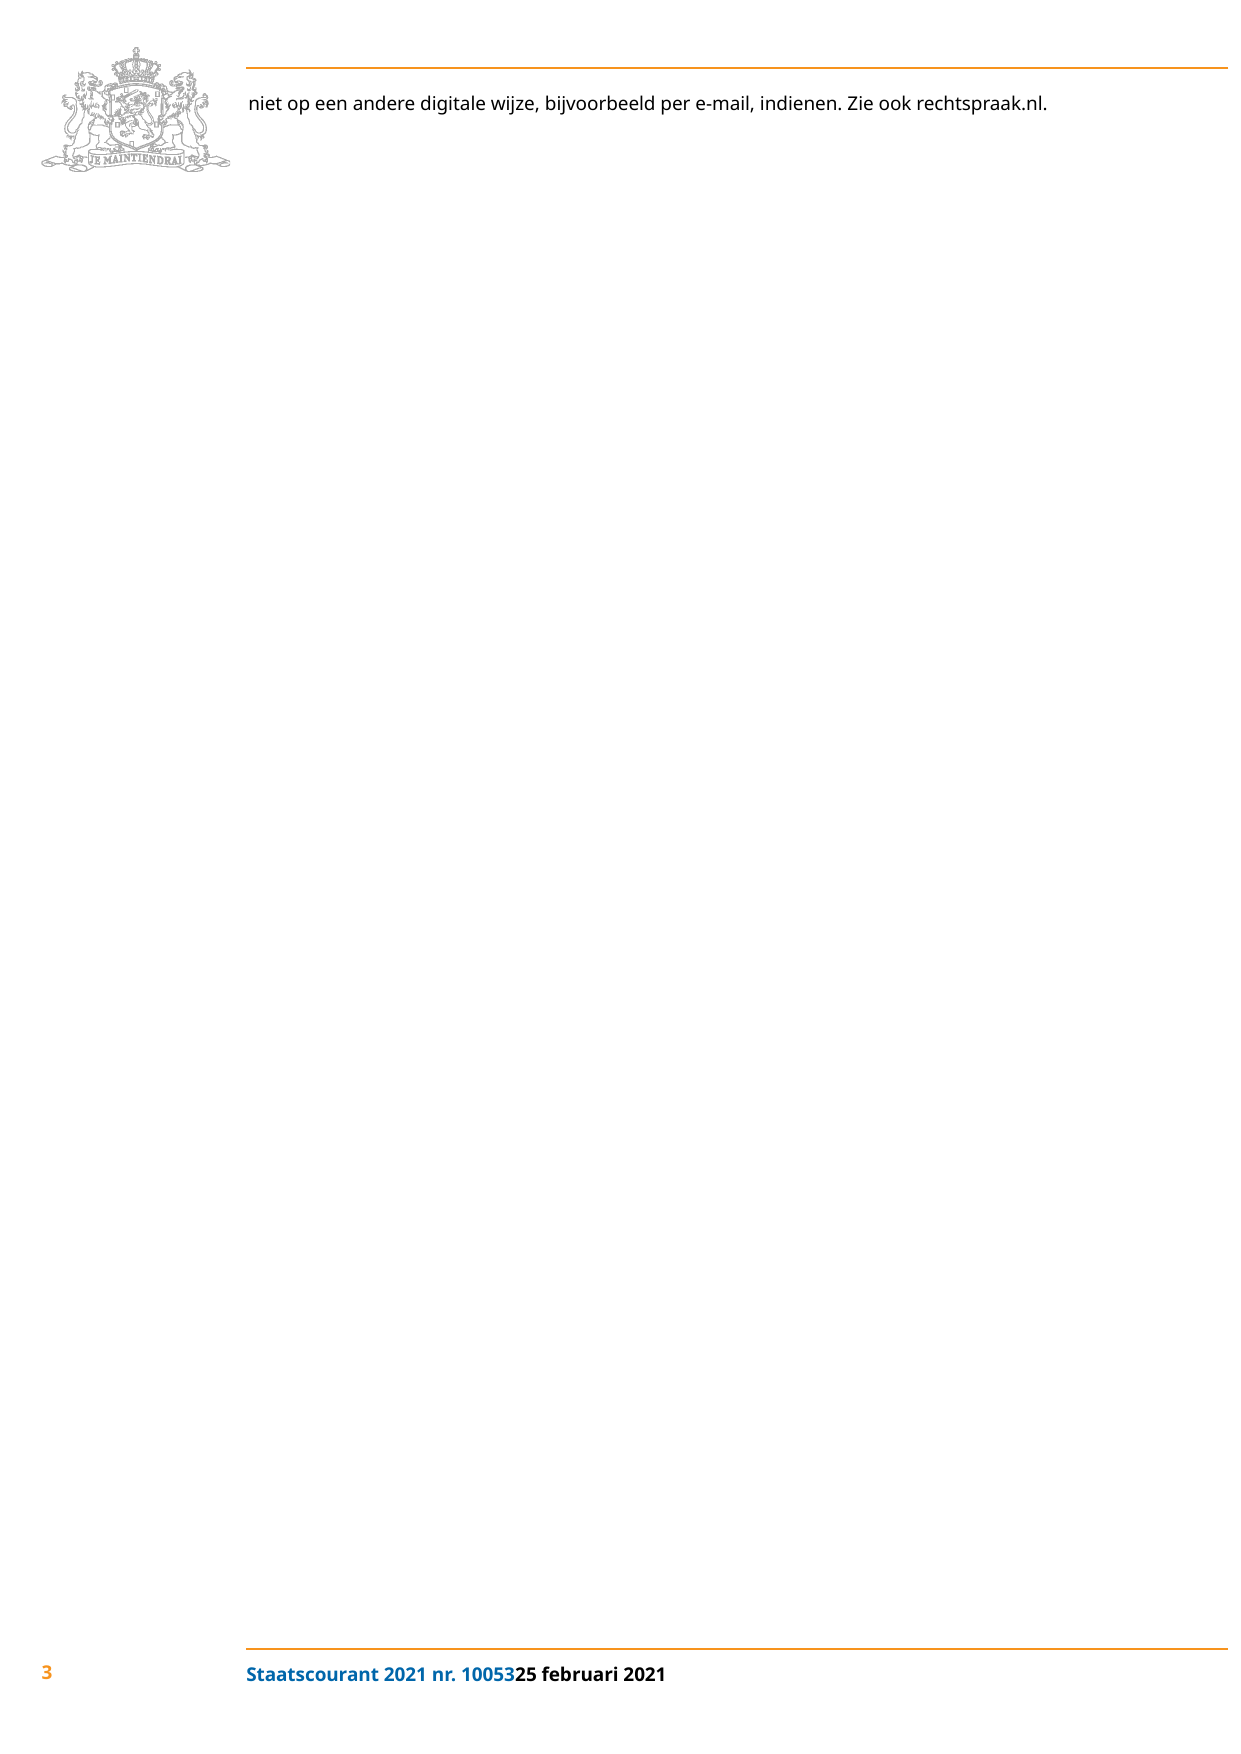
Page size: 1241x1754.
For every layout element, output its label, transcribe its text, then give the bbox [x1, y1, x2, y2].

picture [41, 47, 231, 172]
text niet op een andere digitale wijze, bijvoorbeeld per e-mail, indienen. Zie ook rechtspraak.nl. [248, 95, 1152, 114]
